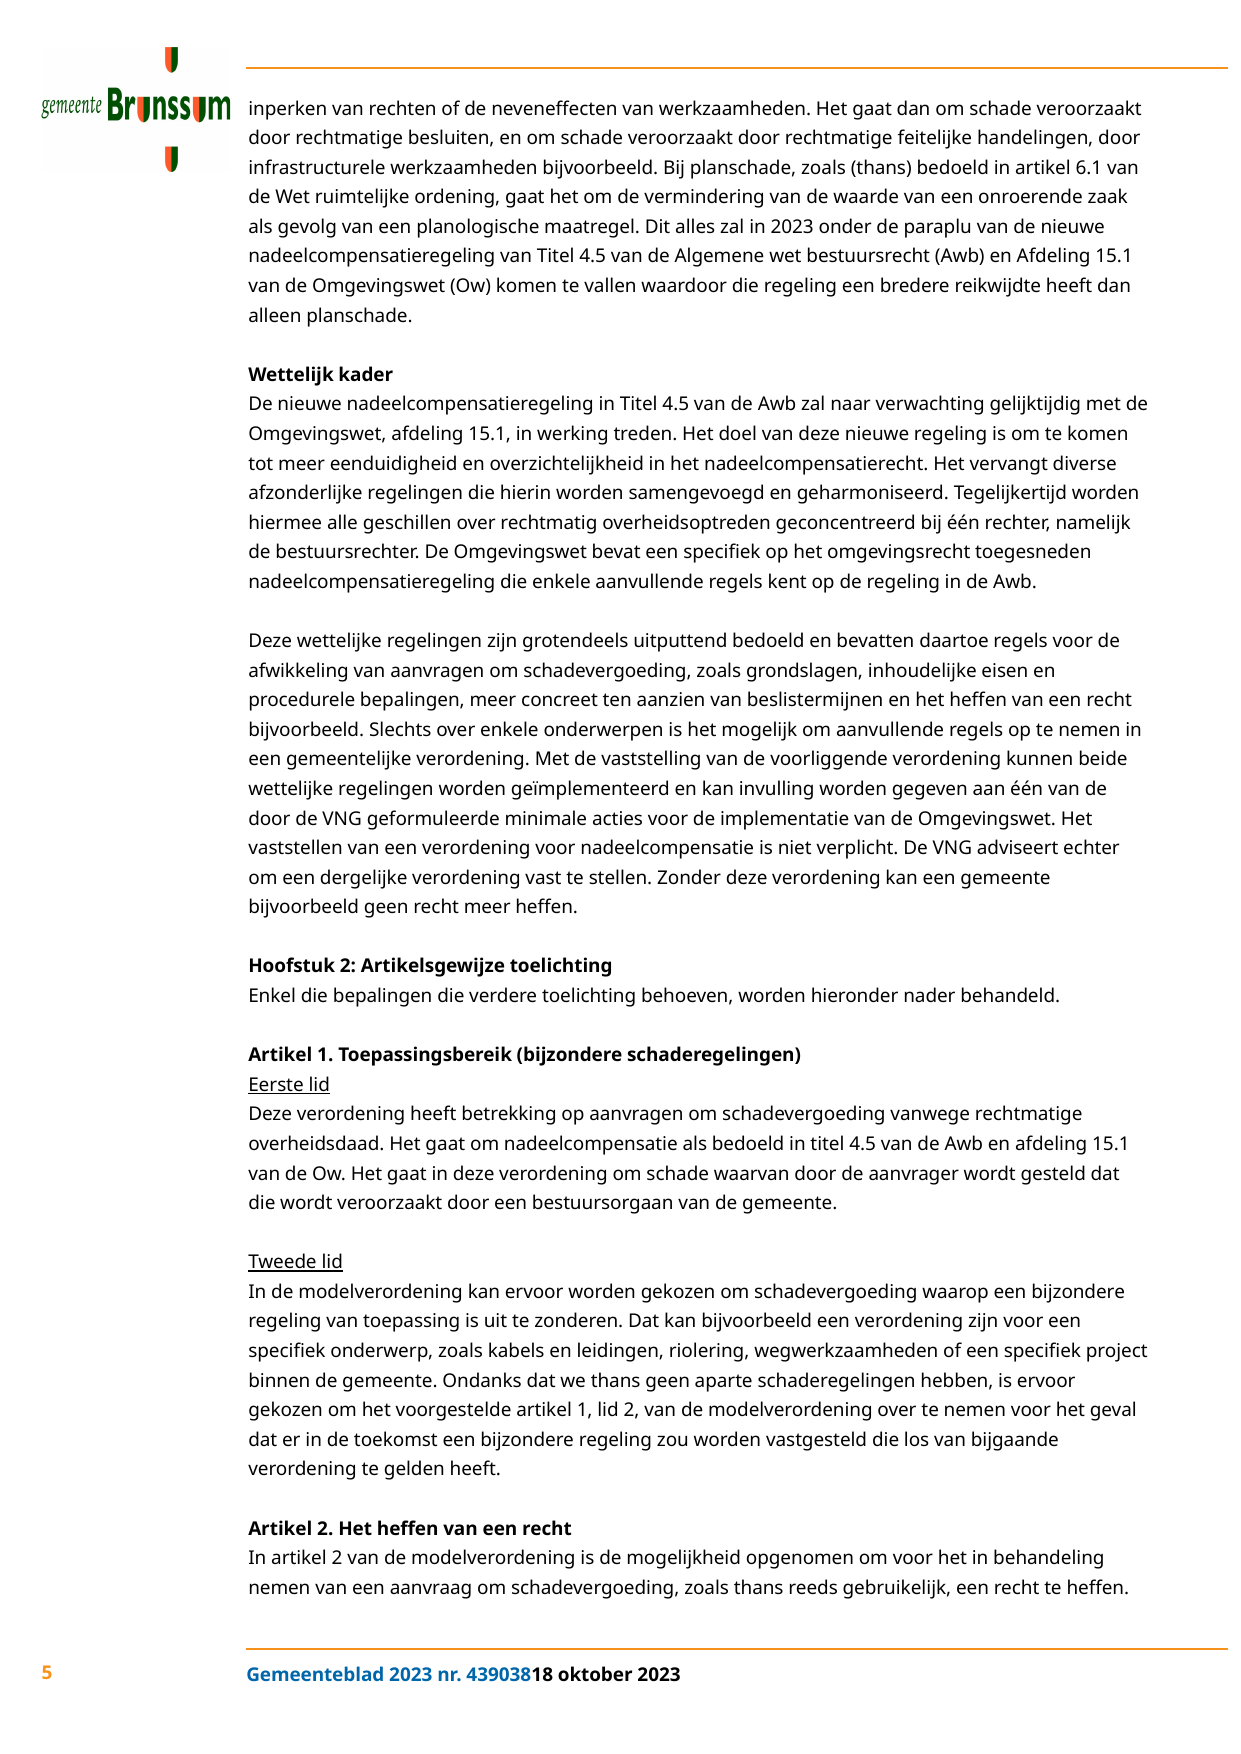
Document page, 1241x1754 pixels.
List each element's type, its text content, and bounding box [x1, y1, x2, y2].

text Deze wettelijke regelingen zijn grotendeels uitputtend bedoeld en bevatten daartoe regels voor de afwikkeling van aanvragen om schadevergoeding, zoals grondslagen, inhoudelijke eisen en procedurele bepalingen, meer concreet ten aanzien van beslistermijnen en het heffen van een recht bijvoorbeeld. Slechts over enkele onderwerpen is het mogelijk om aanvullende regels op te nemen in een gemeentelijke verordening. Met de vaststelling van de voorliggende verordening kunnen beide wettelijke regelingen worden geïmplementeerd en kan invulling worden gegeven aan één van de door de VNG geformuleerde minimale acties voor de implementatie van de Omgevingswet. Het vaststellen van een verordening voor nadeelcompensatie is niet verplicht. De VNG adviseert echter om een dergelijke verordening vast te stellen. Zonder deze verordening kan een gemeente bijvoorbeeld geen recht meer heffen. [248, 627, 1152, 919]
text Hoofstuk 2: Artikelsgewijze toelichting [248, 953, 1152, 978]
text Enkel die bepalingen die verdere toelichting behoeven, worden hieronder nader behandeld. [248, 982, 1152, 1008]
text Artikel 1. Toepassingsbereik (bijzondere schaderegelingen) [248, 1041, 1152, 1067]
text Tweede lid [248, 1248, 1152, 1274]
text Artikel 2. Het heffen van een recht [248, 1515, 1152, 1541]
text De nieuwe nadeelcompensatieregeling in Titel 4.5 van de Awb zal naar verwachting gelijktijdig met de Omgevingswet, afdeling 15.1, in werking treden. Het doel van deze nieuwe regeling is om te komen tot meer eenduidigheid en overzichtelijkheid in het nadeelcompensatierecht. Het vervangt diverse afzonderlijke regelingen die hierin worden samengevoegd en geharmoniseerd. Tegelijkertijd worden hiermee alle geschillen over rechtmatig overheidsoptreden geconcentreerd bij één rechter, namelijk de bestuursrechter. De Omgevingswet bevat een specifiek op het omgevingsrecht toegesneden nadeelcompensatieregeling die enkele aanvullende regels kent op de regeling in de Awb. [248, 391, 1152, 594]
text Wettelijk kader [248, 361, 1152, 387]
text In artikel 2 van de modelverordening is de mogelijkheid opgenomen om voor het in behandeling nemen van een aanvraag om schadevergoeding, zoals thans reeds gebruikelijk, een recht te heffen. [248, 1544, 1152, 1600]
text In de modelverordening kan ervoor worden gekozen om schadevergoeding waarop een bijzondere regeling van toepassing is uit te zonderen. Dat kan bijvoorbeeld een verordening zijn voor een specifiek onderwerp, zoals kabels en leidingen, riolering, wegwerkzaamheden of een specifiek project binnen de gemeente. Ondanks dat we thans geen aparte schaderegelingen hebben, is ervoor gekozen om het voorgestelde artikel 1, lid 2, van de modelverordening over te nemen voor het geval dat er in de toekomst een bijzondere regeling zou worden vastgesteld die los van bijgaande verordening te gelden heeft. [248, 1278, 1152, 1481]
picture [41, 47, 231, 172]
text Eerste lid [248, 1071, 1152, 1097]
text inperken van rechten of de neveneffecten van werkzaamheden. Het gaat dan om schade veroorzaakt door rechtmatige besluiten, en om schade veroorzaakt door rechtmatige feitelijke handelingen, door infrastructurele werkzaamheden bijvoorbeeld. Bij planschade, zoals (thans) bedoeld in artikel 6.1 van de Wet ruimtelijke ordening, gaat het om de vermindering van de waarde van een onroerende zaak als gevolg van een planologische maatregel. Dit alles zal in 2023 onder de paraplu van de nieuwe nadeelcompensatieregeling van Titel 4.5 van de Algemene wet bestuursrecht (Awb) en Afdeling 15.1 van de Omgevingswet (Ow) komen te vallen waardoor die regeling een bredere reikwijdte heeft dan alleen planschade. [248, 95, 1152, 328]
text Deze verordening heeft betrekking op aanvragen om schadevergoeding vanwege rechtmatige overheidsdaad. Het gaat om nadeelcompensatie als bedoeld in titel 4.5 van de Awb en afdeling 15.1 van de Ow. Het gaat in deze verordening om schade waarvan door de aanvrager wordt gesteld dat die wordt veroorzaakt door een bestuursorgaan van de gemeente. [248, 1101, 1152, 1215]
